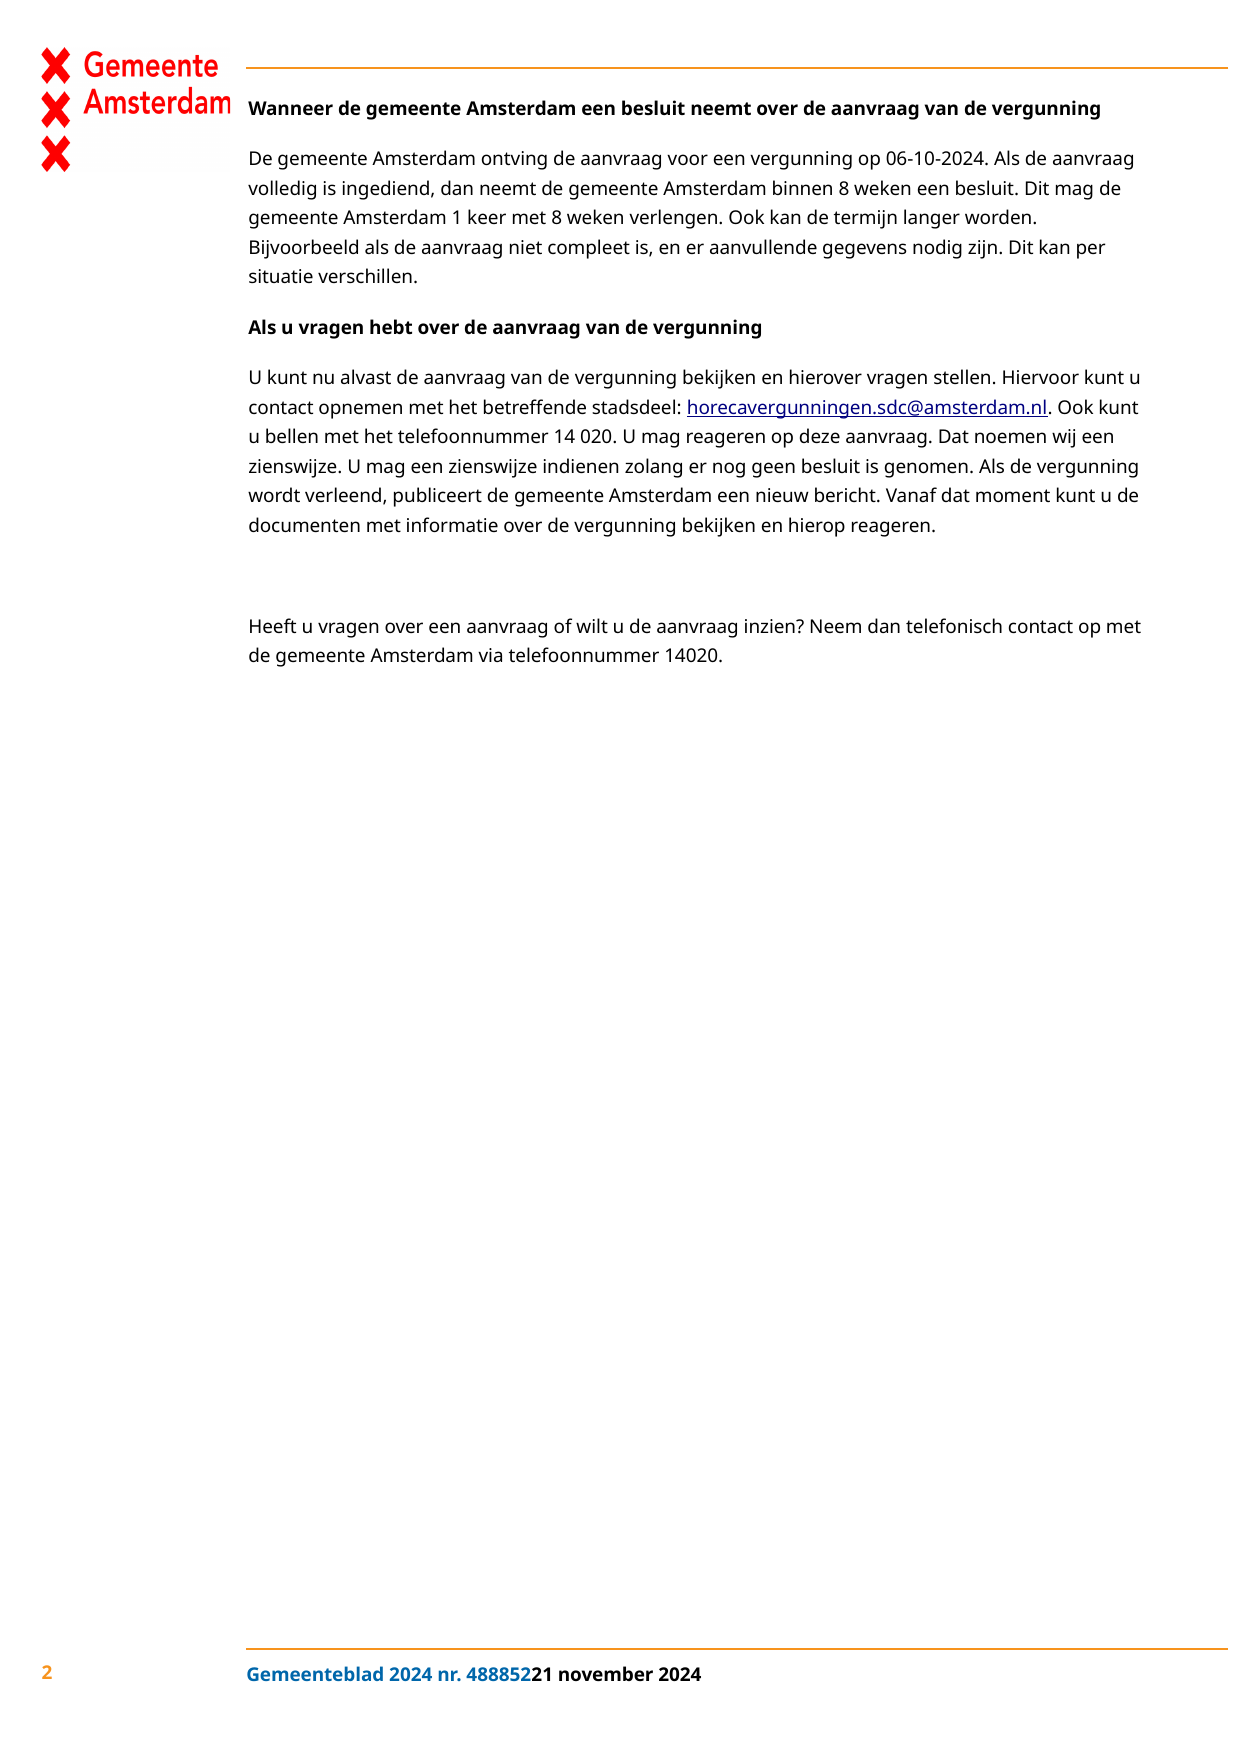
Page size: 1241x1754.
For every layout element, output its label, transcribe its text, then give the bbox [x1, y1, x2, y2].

text U kunt nu alvast de aanvraag van de vergunning bekijken en hierover vragen stellen. Hiervoor kunt u contact opnemen met het betreffende stadsdeel: horecavergunningen.sdc@amsterdam.nl. Ook kunt u bellen met het telefoonnummer 14 020. U mag reageren op deze aanvraag. Dat noemen wij een zienswijze. U mag een zienswijze indienen zolang er nog geen besluit is genomen. Als de vergunning wordt verleend, publiceert de gemeente Amsterdam een nieuw bericht. Vanaf dat moment kunt u de documenten met informatie over de vergunning bekijken en hierop reageren. [248, 364, 1152, 538]
text Als u vragen hebt over de aanvraag van de vergunning [248, 314, 1152, 340]
text Wanneer de gemeente Amsterdam een besluit neemt over de aanvraag van de vergunning [248, 95, 1152, 121]
text De gemeente Amsterdam ontving de aanvraag voor een vergunning op 06-10-2024. Als de aanvraag volledig is ingediend, dan neemt de gemeente Amsterdam binnen 8 weken een besluit. Dit mag de gemeente Amsterdam 1 keer met 8 weken verlengen. Ook kan de termijn langer worden. Bijvoorbeeld als de aanvraag niet compleet is, en er aanvullende gegevens nodig zijn. Dit kan per situatie verschillen. [248, 145, 1152, 289]
picture [41, 47, 231, 172]
text Heeft u vragen over een aanvraag of wilt u de aanvraag inzien? Neem dan telefonisch contact op met de gemeente Amsterdam via telefoonnummer 14020. [248, 613, 1152, 668]
